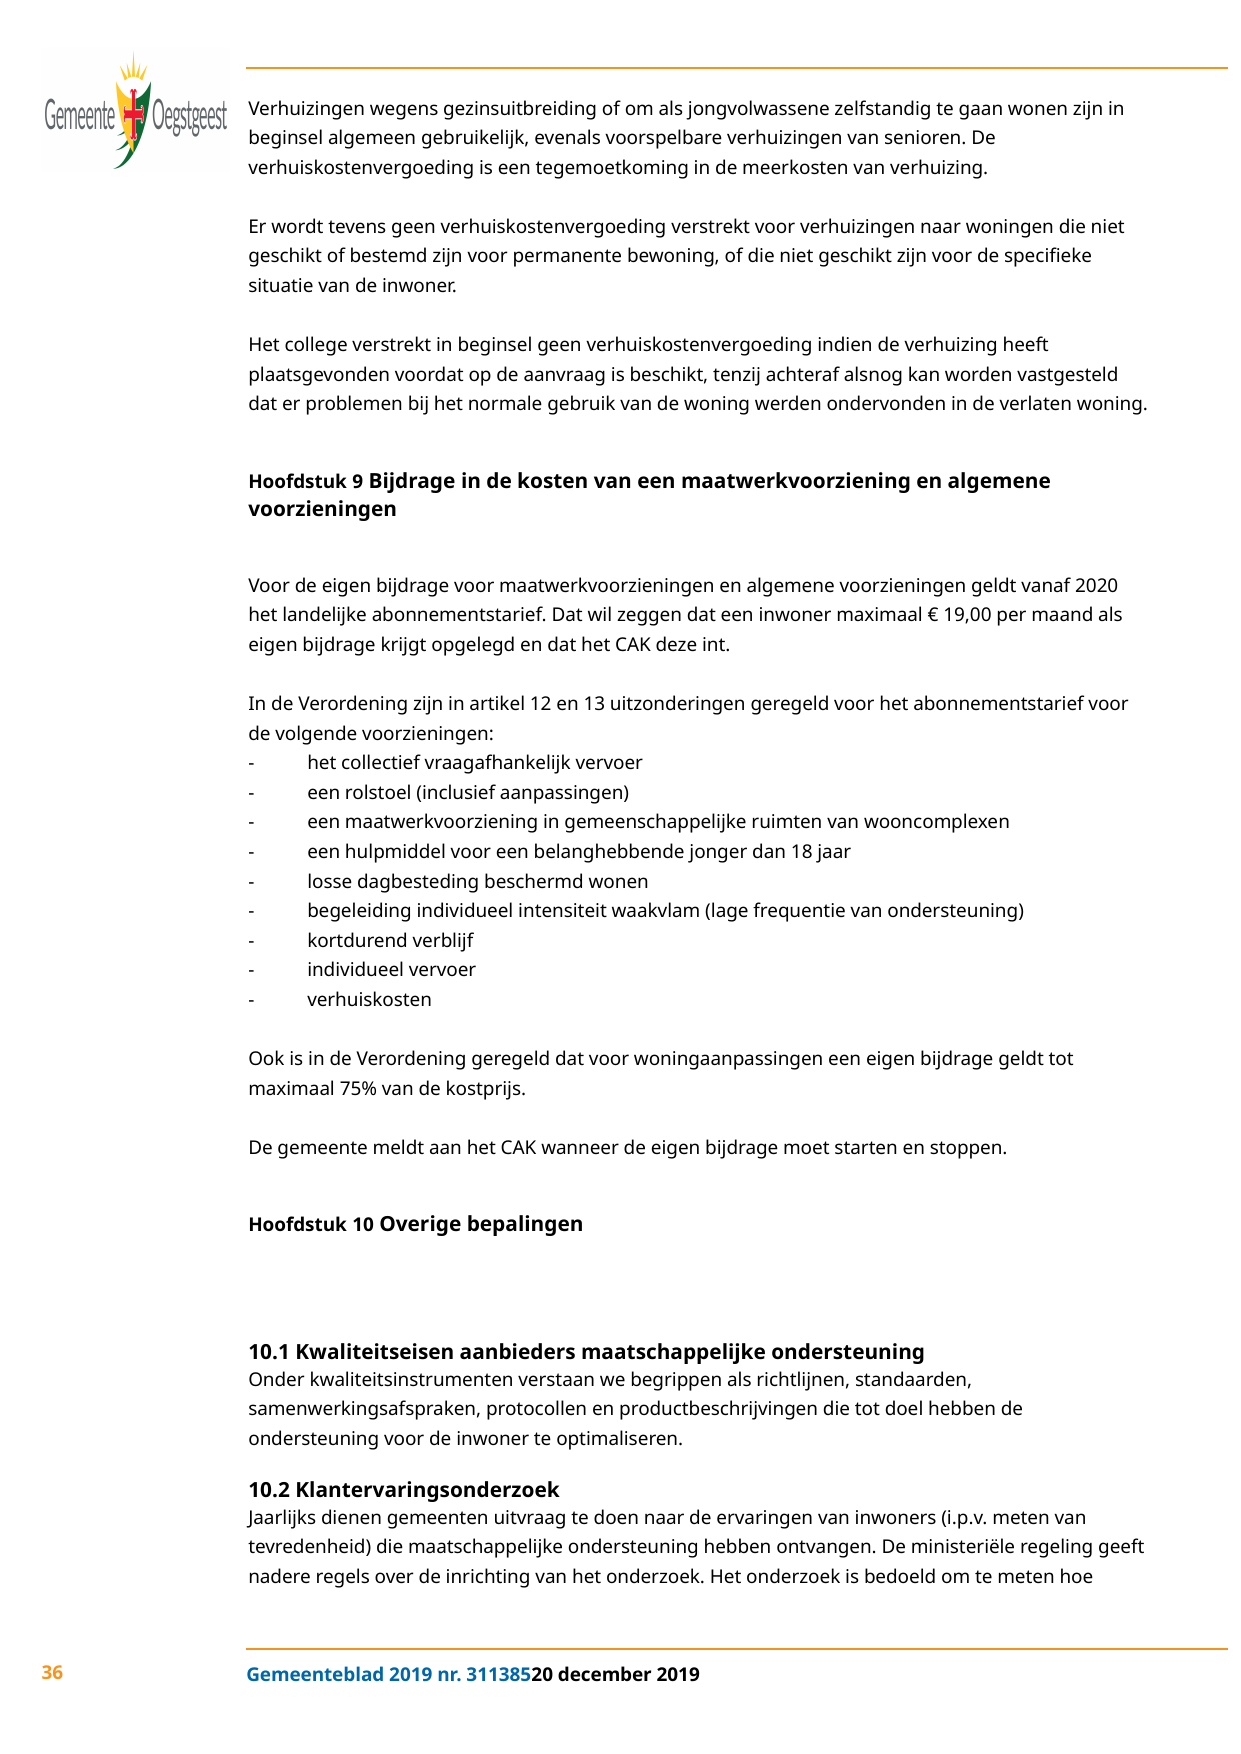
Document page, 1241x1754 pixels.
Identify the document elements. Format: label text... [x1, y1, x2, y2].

list kortdurend verblijf [248, 927, 1152, 953]
text Hoofdstuk 10 Overige bepalingen [248, 1209, 1152, 1238]
picture [41, 47, 231, 172]
list een rolstoel (inclusief aanpassingen) [248, 779, 1152, 805]
list begeleiding individueel intensiteit waakvlam (lage frequentie van ondersteuning) [248, 897, 1152, 923]
text Het college verstrekt in beginsel geen verhuiskostenvergoeding indien de verhuizing heeft plaatsgevonden voordat op de aanvraag is beschikt, tenzij achteraf alsnog kan worden vastgesteld dat er problemen bij het normale gebruik van de woning werden ondervonden in de verlaten woning. [248, 331, 1152, 416]
text Ook is in de Verordening geregeld dat voor woningaanpassingen een eigen bijdrage geldt tot maximaal 75% van de kostprijs. [248, 1045, 1152, 1101]
text Verhuizingen wegens gezinsuitbreiding of om als jongvolwassene zelfstandig te gaan wonen zijn in beginsel algemeen gebruikelijk, evenals voorspelbare verhuizingen van senioren. De verhuiskostenvergoeding is een tegemoetkoming in de meerkosten van verhuizing. [248, 95, 1152, 180]
list een maatwerkvoorziening in gemeenschappelijke ruimten van wooncomplexen [248, 809, 1152, 834]
list individueel vervoer [248, 957, 1152, 982]
list het collectief vraagafhankelijk vervoer [248, 749, 1152, 775]
text Jaarlijks dienen gemeenten uitvraag te doen naar de ervaringen van inwoners (i.p.v. meten van tevredenheid) die maatschappelijke ondersteuning hebben ontvangen. De ministeriële regeling geeft nadere regels over de inrichting van het onderzoek. Het onderzoek is bedoeld om te meten hoe [248, 1504, 1152, 1589]
text In de Verordening zijn in artikel 12 en 13 uitzonderingen geregeld voor het abonnementstarief voor de volgende voorzieningen: [248, 690, 1152, 746]
text Hoofdstuk 9 Bijdrage in de kosten van een maatwerkvoorziening en algemene voorzieningen [248, 466, 1152, 523]
text Voor de eigen bijdrage voor maatwerkvoorzieningen en algemene voorzieningen geldt vanaf 2020 het landelijke abonnementstarief. Dat wil zeggen dat een inwoner maximaal € 19,00 per maand als eigen bijdrage krijgt opgelegd en dat het CAK deze int. [248, 572, 1152, 657]
text Onder kwaliteitsinstrumenten verstaan we begrippen als richtlijnen, standaarden, samenwerkingsafspraken, protocollen en productbeschrijvingen die tot doel hebben de ondersteuning voor de inwoner te optimaliseren. [248, 1366, 1152, 1451]
text 10.2 Klantervaringsonderzoek [248, 1475, 1152, 1504]
text 10.1 Kwaliteitseisen aanbieders maatschappelijke ondersteuning [248, 1337, 1152, 1366]
text Er wordt tevens geen verhuiskostenvergoeding verstrekt voor verhuizingen naar woningen die niet geschikt of bestemd zijn voor permanente bewoning, of die niet geschikt zijn voor de specifieke situatie van de inwoner. [248, 213, 1152, 298]
list verhuiskosten [248, 986, 1152, 1012]
list losse dagbesteding beschermd wonen [248, 868, 1152, 893]
list een hulpmiddel voor een belanghebbende jonger dan 18 jaar [248, 838, 1152, 864]
text De gemeente meldt aan het CAK wanneer de eigen bijdrage moet starten en stoppen. [248, 1134, 1152, 1160]
